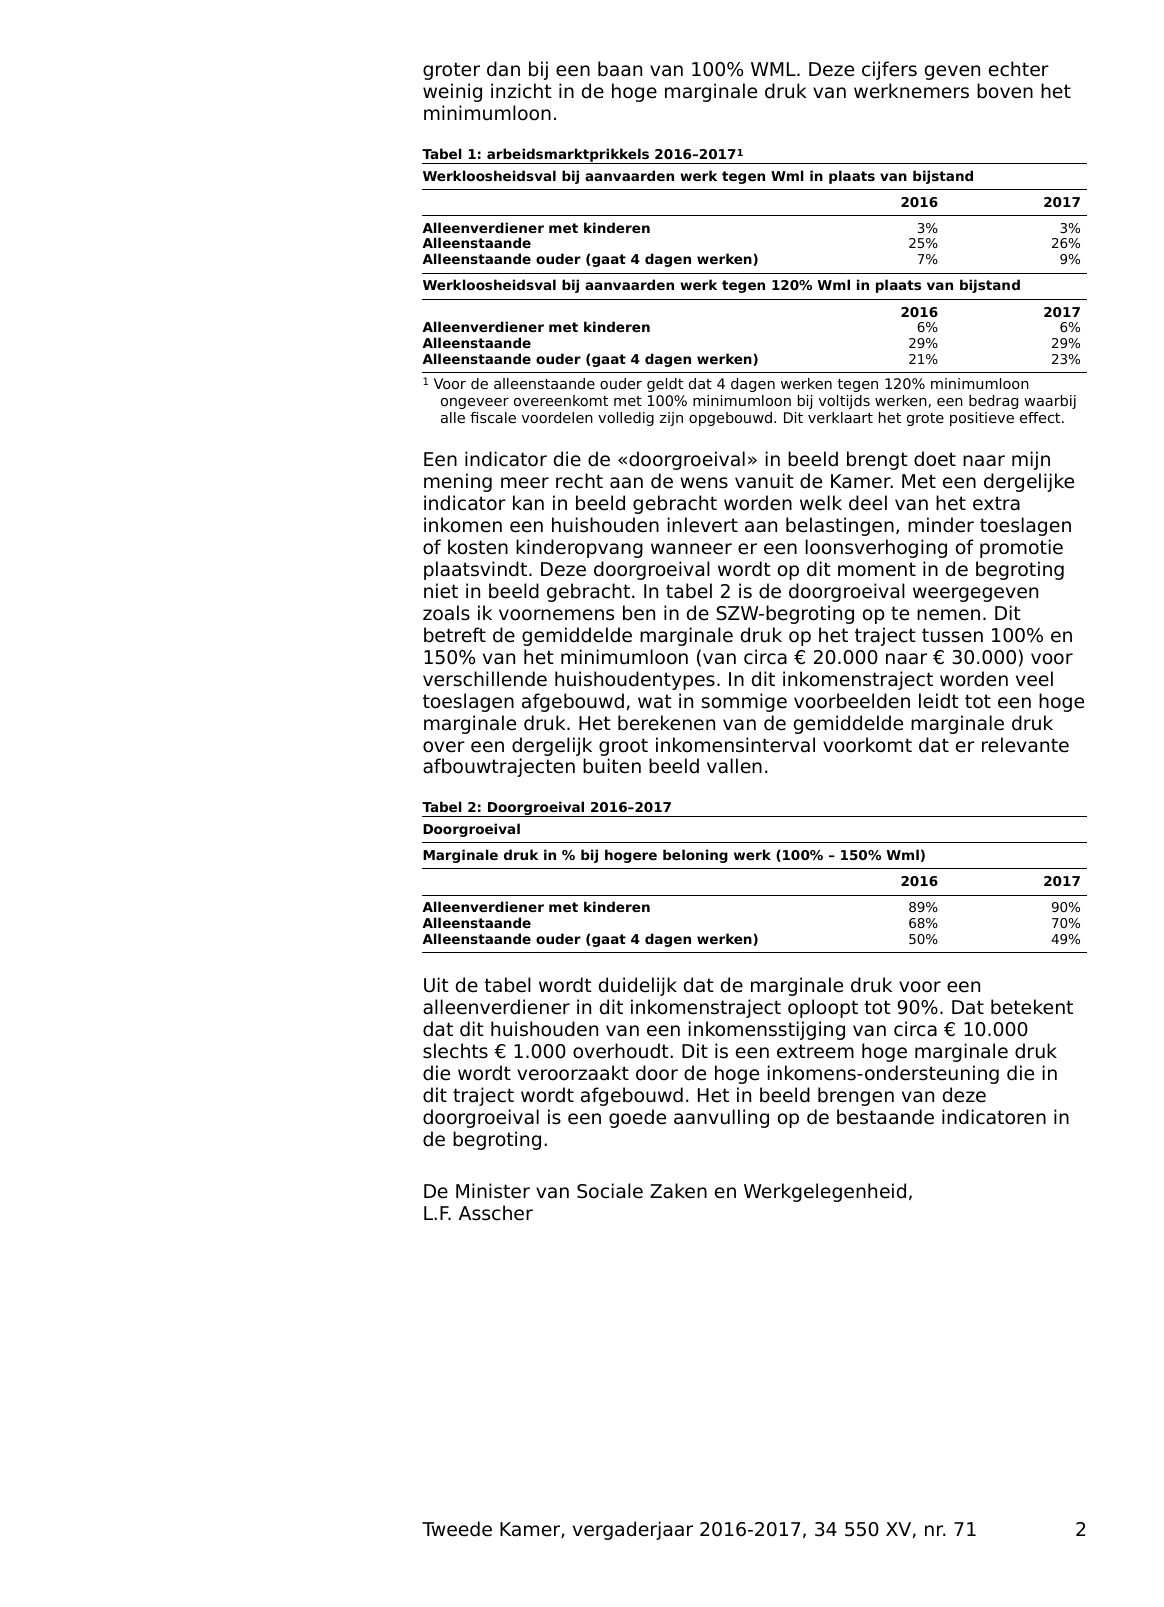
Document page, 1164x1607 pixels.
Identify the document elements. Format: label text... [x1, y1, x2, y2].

table_cell Doorgroeival [422, 817, 1087, 842]
table_cell 2016 [801, 869, 944, 894]
table_cell Alleenverdiener met kinderen [422, 216, 801, 236]
table_cell 2016 [801, 300, 944, 320]
table_header Tabel 2: Doorgroeival 2016–2017 [422, 800, 1087, 816]
table_cell Alleenstaande ouder (gaat 4 dagen werken) [422, 252, 801, 272]
table_cell 25% [801, 236, 944, 252]
table_cell 3% [944, 216, 1087, 236]
table_cell 2017 [944, 300, 1087, 320]
table_cell Werkloosheidsval bij aanvaarden werk tegen 120% Wml in plaats van bijstand [422, 274, 1087, 299]
table_cell Alleenverdiener met kinderen [422, 320, 801, 336]
table_cell 7% [801, 252, 944, 272]
table_cell 50% [801, 932, 944, 952]
table_cell 26% [944, 236, 1087, 252]
table_cell Werkloosheidsval bij aanvaarden werk tegen Wml in plaats van bijstand [422, 164, 1087, 189]
text Uit de tabel wordt duidelijk dat de marginale druk voor een alleenverdiener in dit inkomenstraject oploopt tot 90%. Dat betekent dat dit huishouden van een inkomensstijging van circa € 10.000 slechts € 1.000 overhoudt. Dit is een extreem hoge marginale druk die wordt veroorzaakt door de hoge inkomens-ondersteuning die in dit traject wordt afgebouwd. Het in beeld brengen van deze doorgroeival is een goede aanvulling op de bestaande indicatoren in de begroting. [422, 975, 1087, 1151]
table_header Tabel 1: arbeidsmarktprikkels 2016–20171 [422, 147, 1087, 163]
table_cell 9% [944, 252, 1087, 272]
table_cell 89% [801, 896, 944, 916]
table_cell Alleenstaande ouder (gaat 4 dagen werken) [422, 352, 801, 372]
table_cell 68% [801, 916, 944, 932]
table_cell 3% [801, 216, 944, 236]
table_cell Marginale druk in % bij hogere beloning werk (100% – 150% Wml) [422, 843, 1087, 868]
table_cell 29% [944, 336, 1087, 352]
table_cell 23% [944, 352, 1087, 372]
table_cell 1 Voor de alleenstaande ouder geldt dat 4 dagen werken tegen 120% minimumloon ongeveer overeenkomt met 100% minimumloon bij voltijds werken, een bedrag waarbij alle fiscale voordelen volledig zijn opgebouwd. Dit verklaart het grote positieve effect. [422, 373, 1087, 427]
table_cell 6% [801, 320, 944, 336]
text De Minister van Sociale Zaken en Werkgelegenheid, L.F. Asscher [422, 1181, 1087, 1225]
text groter dan bij een baan van 100% WML. Deze cijfers geven echter weinig inzicht in de hoge marginale druk van werknemers boven het minimumloon. [422, 59, 1087, 125]
table_cell Alleenstaande [422, 916, 801, 932]
table_cell 90% [944, 896, 1087, 916]
table_cell Alleenstaande [422, 236, 801, 252]
table_cell 6% [944, 320, 1087, 336]
table_cell Alleenverdiener met kinderen [422, 896, 801, 916]
table_cell 21% [801, 352, 944, 372]
table_cell 2016 [801, 190, 944, 215]
table_cell 70% [944, 916, 1087, 932]
table_cell [422, 869, 801, 894]
table_cell [422, 300, 801, 320]
table_cell Alleenstaande [422, 336, 801, 352]
table_cell 2017 [944, 869, 1087, 894]
table_cell 29% [801, 336, 944, 352]
table_cell Alleenstaande ouder (gaat 4 dagen werken) [422, 932, 801, 952]
table_cell 49% [944, 932, 1087, 952]
text Een indicator die de «doorgroeival» in beeld brengt doet naar mijn mening meer recht aan de wens vanuit de Kamer. Met een dergelijke indicator kan in beeld gebracht worden welk deel van het extra inkomen een huishouden inlevert aan belastingen, minder toeslagen of kosten kinderopvang wanneer er een loonsverhoging of promotie plaatsvindt. Deze doorgroeival wordt op dit moment in de begroting niet in beeld gebracht. In tabel 2 is de doorgroeival weergegeven zoals ik voornemens ben in de SZW-begroting op te nemen. Dit betreft de gemiddelde marginale druk op het traject tussen 100% en 150% van het minimumloon (van circa € 20.000 naar € 30.000) voor verschillende huishoudentypes. In dit inkomenstraject worden veel toeslagen afgebouwd, wat in sommige voorbeelden leidt tot een hoge marginale druk. Het berekenen van de gemiddelde marginale druk over een dergelijk groot inkomensinterval voorkomt dat er relevante afbouwtrajecten buiten beeld vallen. [422, 449, 1087, 778]
table_cell [422, 190, 801, 215]
table_cell 2017 [944, 190, 1087, 215]
